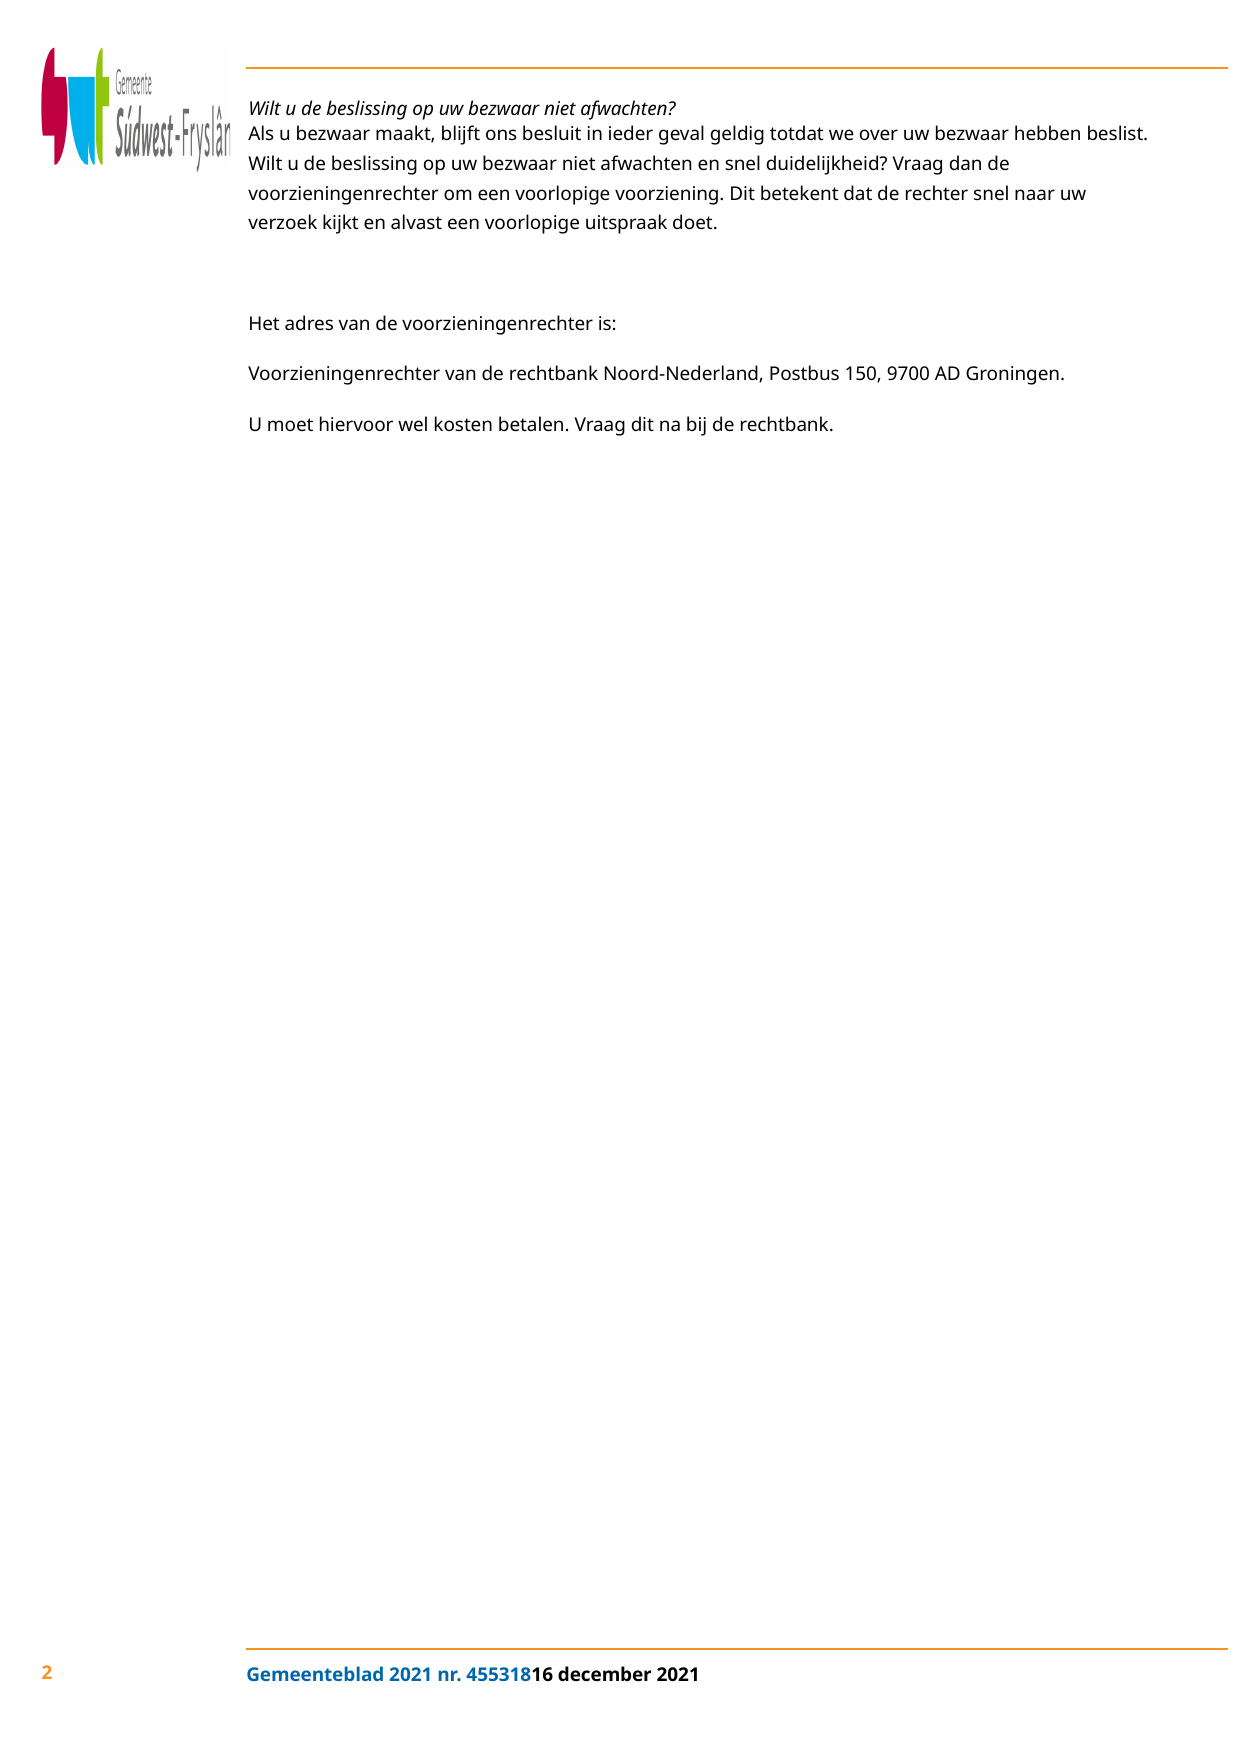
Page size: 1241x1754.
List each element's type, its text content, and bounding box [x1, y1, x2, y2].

text U moet hiervoor wel kosten betalen. Vraag dit na bij de rechtbank. [248, 411, 1152, 437]
text Wilt u de beslissing op uw bezwaar niet afwachten? [248, 95, 1152, 121]
text Voorzieningenrechter van de rechtbank Noord-Nederland, Postbus 150, 9700 AD Groningen. [248, 361, 1152, 386]
text Het adres van de voorzieningenrechter is: [248, 310, 1152, 336]
picture [41, 47, 231, 172]
text Als u bezwaar maakt, blijft ons besluit in ieder geval geldig totdat we over uw bezwaar hebben beslist. Wilt u de beslissing op uw bezwaar niet afwachten en snel duidelijkheid? Vraag dan de voorzieningenrechter om een voorlopige voorziening. Dit betekent dat de rechter snel naar uw verzoek kijkt en alvast een voorlopige uitspraak doet. [248, 121, 1152, 235]
